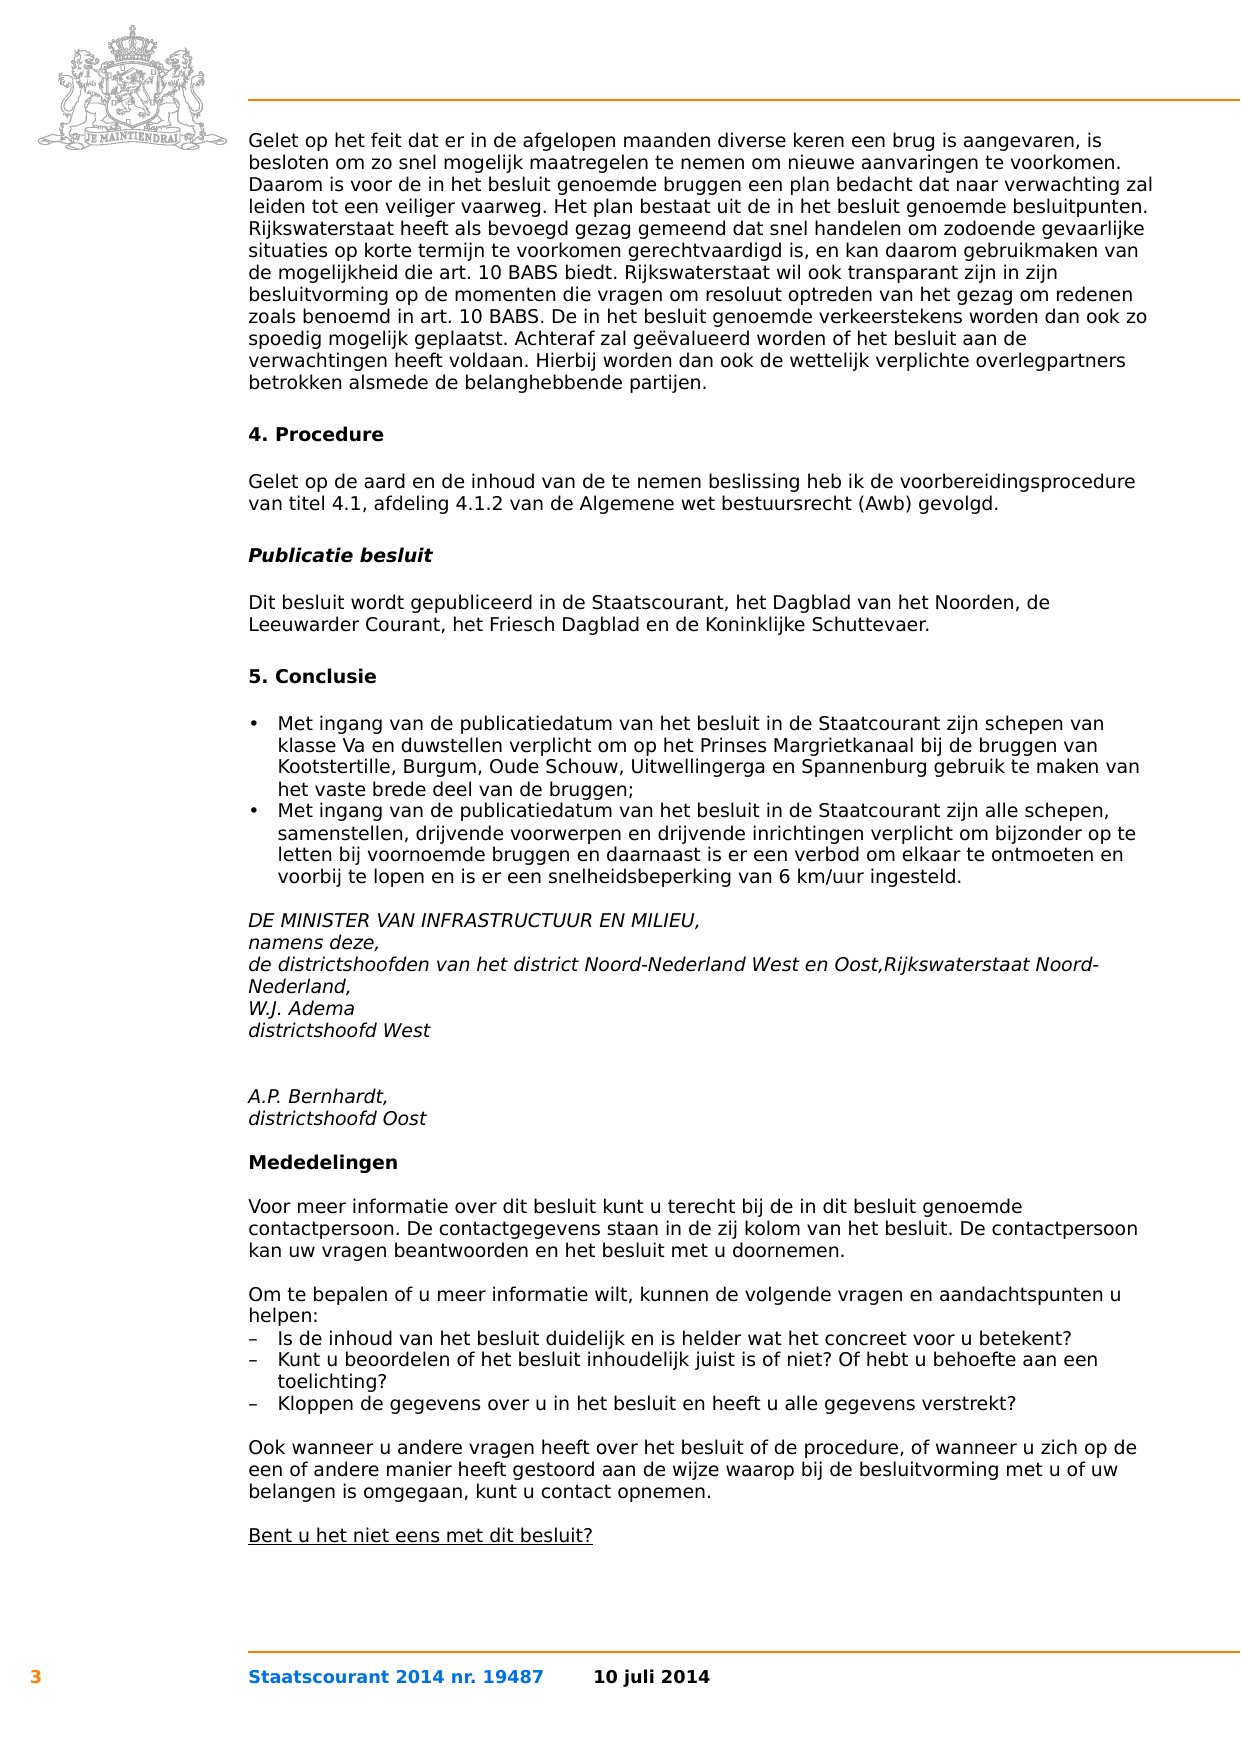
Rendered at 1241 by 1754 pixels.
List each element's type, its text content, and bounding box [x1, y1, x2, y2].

text Ook wanneer u andere vragen heeft over het besluit of de procedure, of wanneer u zich op de een of andere manier heeft gestoord aan de wijze waarop bij de besluitvorming met u of uw belangen is omgegaan, kunt u contact opnemen. [248, 1437, 1163, 1503]
text Bent u het niet eens met dit besluit? [248, 1525, 1163, 1547]
subtitle 5. Conclusie [248, 666, 1163, 687]
subtitle Publicatie besluit [248, 544, 1163, 567]
picture [38, 25, 227, 150]
text A.P. Bernhardt, districtshoofd Oost [248, 1064, 1163, 1130]
text DE MINISTER VAN INFRASTRUCTUUR EN MILIEU, namens deze, de districtshoofden van het district Noord-Nederland West en Oost,Rijkswaterstaat Noord-Nederland, W.J. Adema districtshoofd West [248, 910, 1163, 1042]
text – Kunt u beoordelen of het besluit inhoudelijk juist is of niet? Of hebt u behoefte aan een toelichting? [248, 1349, 1163, 1393]
text Om te bepalen of u meer informatie wilt, kunnen de volgende vragen en aandachtspunten u helpen: [248, 1283, 1163, 1327]
text – Kloppen de gegevens over u in het besluit en heeft u alle gegevens verstrekt? [248, 1393, 1163, 1415]
text – Is de inhoud van het besluit duidelijk en is helder wat het concreet voor u betekent? [248, 1327, 1163, 1349]
subtitle 4. Procedure [248, 424, 1163, 446]
text Voor meer informatie over dit besluit kunt u terecht bij de in dit besluit genoemde contactpersoon. De contactgegevens staan in de zij kolom van het besluit. De contactpersoon kan uw vragen beantwoorden en het besluit met u doornemen. [248, 1196, 1163, 1262]
text Gelet op het feit dat er in de afgelopen maanden diverse keren een brug is aangevaren, is besloten om zo snel mogelijk maatregelen te nemen om nieuwe aanvaringen te voorkomen. Daarom is voor de in het besluit genoemde bruggen een plan bedacht dat naar verwachting zal leiden tot een veiliger vaarweg. Het plan bestaat uit de in het besluit genoemde besluitpunten. Rijkswaterstaat heeft als bevoegd gezag gemeend dat snel handelen om zodoende gevaarlijke situaties op korte termijn te voorkomen gerechtvaardigd is, en kan daarom gebruikmaken van de mogelijkheid die art. 10 BABS biedt. Rijkswaterstaat wil ook transparant zijn in zijn besluitvorming op de momenten die vragen om resoluut optreden van het gezag om redenen zoals benoemd in art. 10 BABS. De in het besluit genoemde verkeerstekens worden dan ook zo spoedig mogelijk geplaatst. Achteraf zal geëvalueerd worden of het besluit aan de verwachtingen heeft voldaan. Hierbij worden dan ook de wettelijk verplichte overlegpartners betrokken alsmede de belanghebbende partijen. [248, 130, 1163, 394]
text • Met ingang van de publicatiedatum van het besluit in de Staatcourant zijn schepen van klasse Va en duwstellen verplicht om op het Prinses Margrietkanaal bij de bruggen van Kootstertille, Burgum, Oude Schouw, Uitwellingerga en Spannenburg gebruik te maken van het vaste brede deel van de bruggen; [248, 712, 1163, 800]
text Mededelingen [248, 1152, 1163, 1174]
text Gelet op de aard en de inhoud van de te nemen beslissing heb ik de voorbereidingsprocedure van titel 4.1, afdeling 4.1.2 van de Algemene wet bestuursrecht (Awb) gevolgd. [248, 471, 1163, 514]
text • Met ingang van de publicatiedatum van het besluit in de Staatcourant zijn alle schepen, samenstellen, drijvende voorwerpen en drijvende inrichtingen verplicht om bijzonder op te letten bij voornoemde bruggen en daarnaast is er een verbod om elkaar te ontmoeten en voorbij te lopen en is er een snelheidsbeperking van 6 km/uur ingesteld. [248, 800, 1163, 888]
text Dit besluit wordt gepubliceerd in de Staatscourant, het Dagblad van het Noorden, de Leeuwarder Courant, het Friesch Dagblad en de Koninklijke Schuttevaer. [248, 592, 1163, 636]
